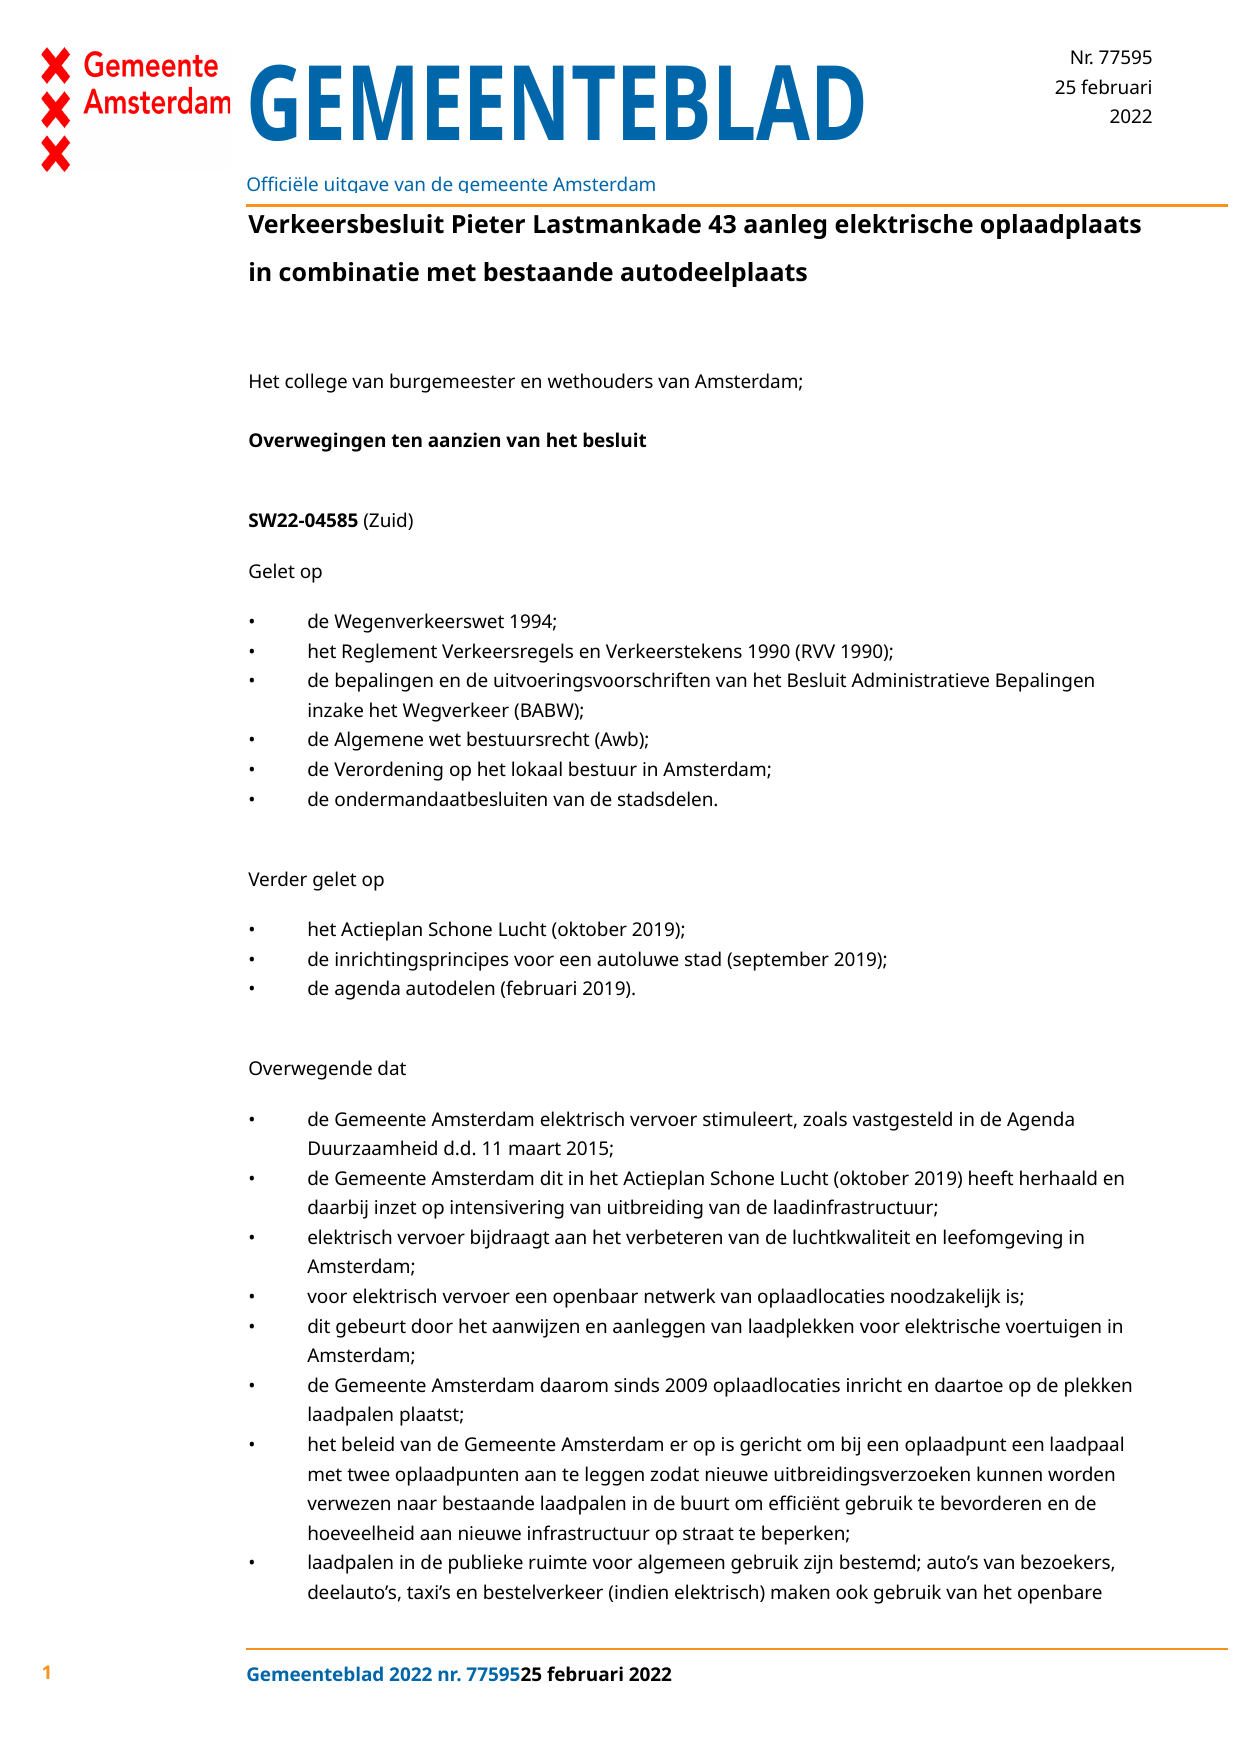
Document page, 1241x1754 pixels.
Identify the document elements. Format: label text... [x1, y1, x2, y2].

list de Wegenverkeerswet 1994; [248, 608, 1152, 634]
text Verkeersbesluit Pieter Lastmankade 43 aanleg elektrische oplaadplaats in combinatie met bestaande autodeelplaats [248, 207, 1152, 288]
text Het college van burgemeester en wethouders van Amsterdam; [248, 368, 1152, 394]
list de bepalingen en de uitvoeringsvoorschriften van het Besluit Administratieve Bepalingen inzake het Wegverkeer (BABW); [248, 667, 1152, 723]
text Gelet op [248, 558, 1152, 583]
list de Gemeente Amsterdam elektrisch vervoer stimuleert, zoals vastgesteld in de Agenda Duurzaamheid d.d. 11 maart 2015; [248, 1106, 1152, 1161]
list de Algemene wet bestuursrecht (Awb); [248, 727, 1152, 752]
list het Actieplan Schone Lucht (oktober 2019); [248, 916, 1152, 942]
picture [41, 47, 231, 172]
list voor elektrisch vervoer een openbaar netwerk van oplaadlocaties noodzakelijk is; [248, 1283, 1152, 1309]
text Verder gelet op [248, 866, 1152, 891]
list de agenda autodelen (februari 2019). [248, 975, 1152, 1001]
text SW22-04585 (Zuid) [248, 507, 1152, 533]
list de ondermandaatbesluiten van de stadsdelen. [248, 786, 1152, 811]
list elektrisch vervoer bijdraagt aan het verbeteren van de luchtkwaliteit en leefomgeving in Amsterdam; [248, 1224, 1152, 1279]
list het beleid van de Gemeente Amsterdam er op is gericht om bij een oplaadpunt een laadpaal met twee oplaadpunten aan te leggen zodat nieuwe uitbreidingsverzoeken kunnen worden verwezen naar bestaande laadpalen in de buurt om efficiënt gebruik te bevorderen en de hoeveelheid aan nieuwe infrastructuur op straat te beperken; [248, 1431, 1152, 1546]
text Overwegingen ten aanzien van het besluit [248, 427, 1152, 453]
list het Reglement Verkeersregels en Verkeerstekens 1990 (RVV 1990); [248, 638, 1152, 663]
list de inrichtingsprincipes voor een autoluwe stad (september 2019); [248, 946, 1152, 971]
list de Verordening op het lokaal bestuur in Amsterdam; [248, 756, 1152, 782]
list de Gemeente Amsterdam daarom sinds 2009 oplaadlocaties inricht en daartoe op de plekken laadpalen plaatst; [248, 1372, 1152, 1427]
list de Gemeente Amsterdam dit in het Actieplan Schone Lucht (oktober 2019) heeft herhaald en daarbij inzet op intensivering van uitbreiding van de laadinfrastructuur; [248, 1165, 1152, 1220]
list laadpalen in de publieke ruimte voor algemeen gebruik zijn bestemd; auto’s van bezoekers, deelauto’s, taxi’s en bestelverkeer (indien elektrisch) maken ook gebruik van het openbare [248, 1549, 1152, 1605]
text Overwegende dat [248, 1055, 1152, 1081]
list dit gebeurt door het aanwijzen en aanleggen van laadplekken voor elektrische voertuigen in Amsterdam; [248, 1313, 1152, 1368]
